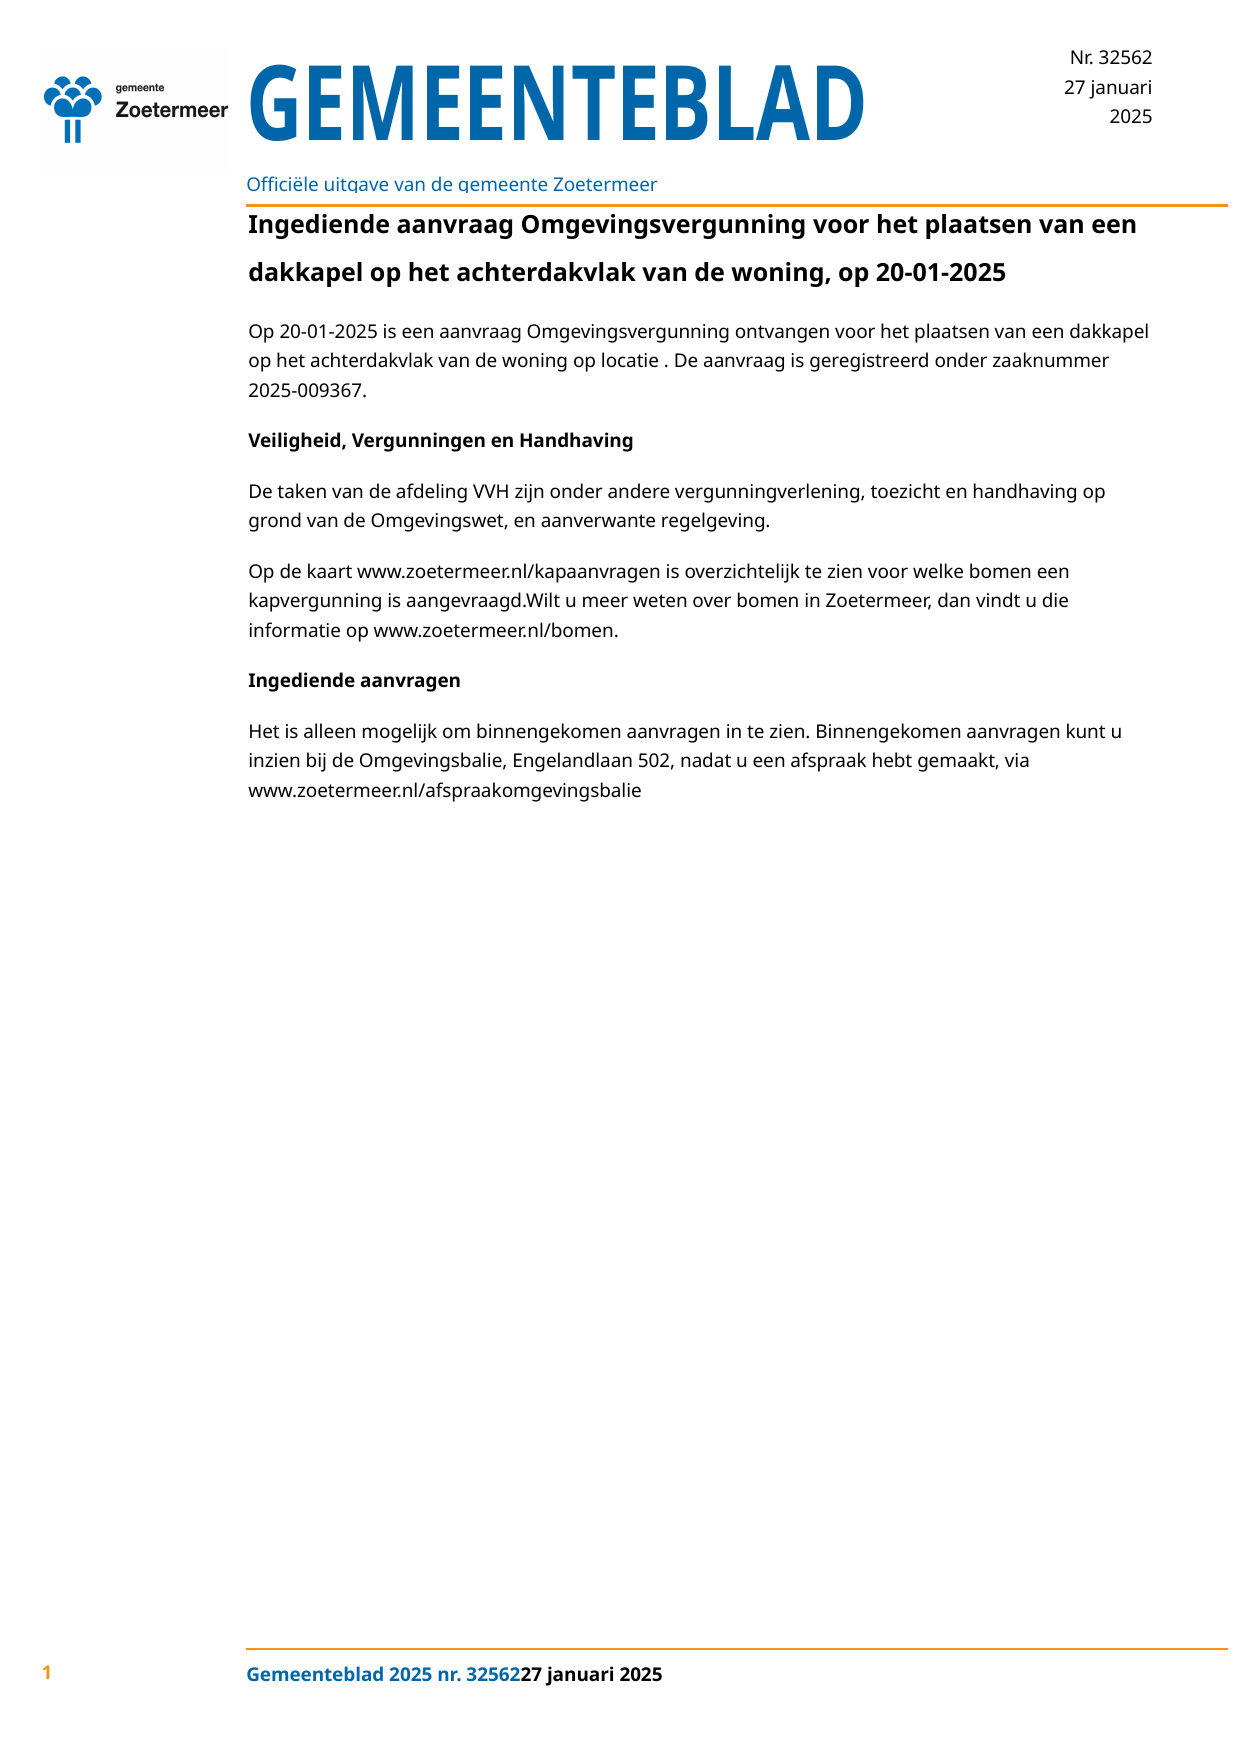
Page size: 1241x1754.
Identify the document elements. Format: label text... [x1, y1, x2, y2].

text Veiligheid, Vergunningen en Handhaving [248, 427, 1152, 453]
text Op 20-01-2025 is een aanvraag Omgevingsvergunning ontvangen voor het plaatsen van een dakkapel op het achterdakvlak van de woning op locatie . De aanvraag is geregistreerd onder zaaknummer 2025-009367. [248, 318, 1152, 403]
text Ingediende aanvragen [248, 667, 1152, 693]
text Op de kaart www.zoetermeer.nl/kapaanvragen is overzichtelijk te zien voor welke bomen een kapvergunning is aangevraagd.Wilt u meer weten over bomen in Zoetermeer, dan vindt u die informatie op www.zoetermeer.nl/bomen. [248, 558, 1152, 643]
text Het is alleen mogelijk om binnengekomen aanvragen in te zien. Binnengekomen aanvragen kunt u inzien bij de Omgevingsbalie, Engelandlaan 502, nadat u een afspraak hebt gemaakt, via www.zoetermeer.nl/afspraakomgevingsbalie [248, 718, 1152, 803]
text De taken van de afdeling VVH zijn onder andere vergunningverlening, toezicht en handhaving op grond van de Omgevingswet, en aanverwante regelgeving. [248, 478, 1152, 533]
text Ingediende aanvraag Omgevingsvergunning voor het plaatsen van een dakkapel op het achterdakvlak van de woning, op 20-01-2025 [248, 207, 1152, 288]
picture [41, 47, 231, 172]
